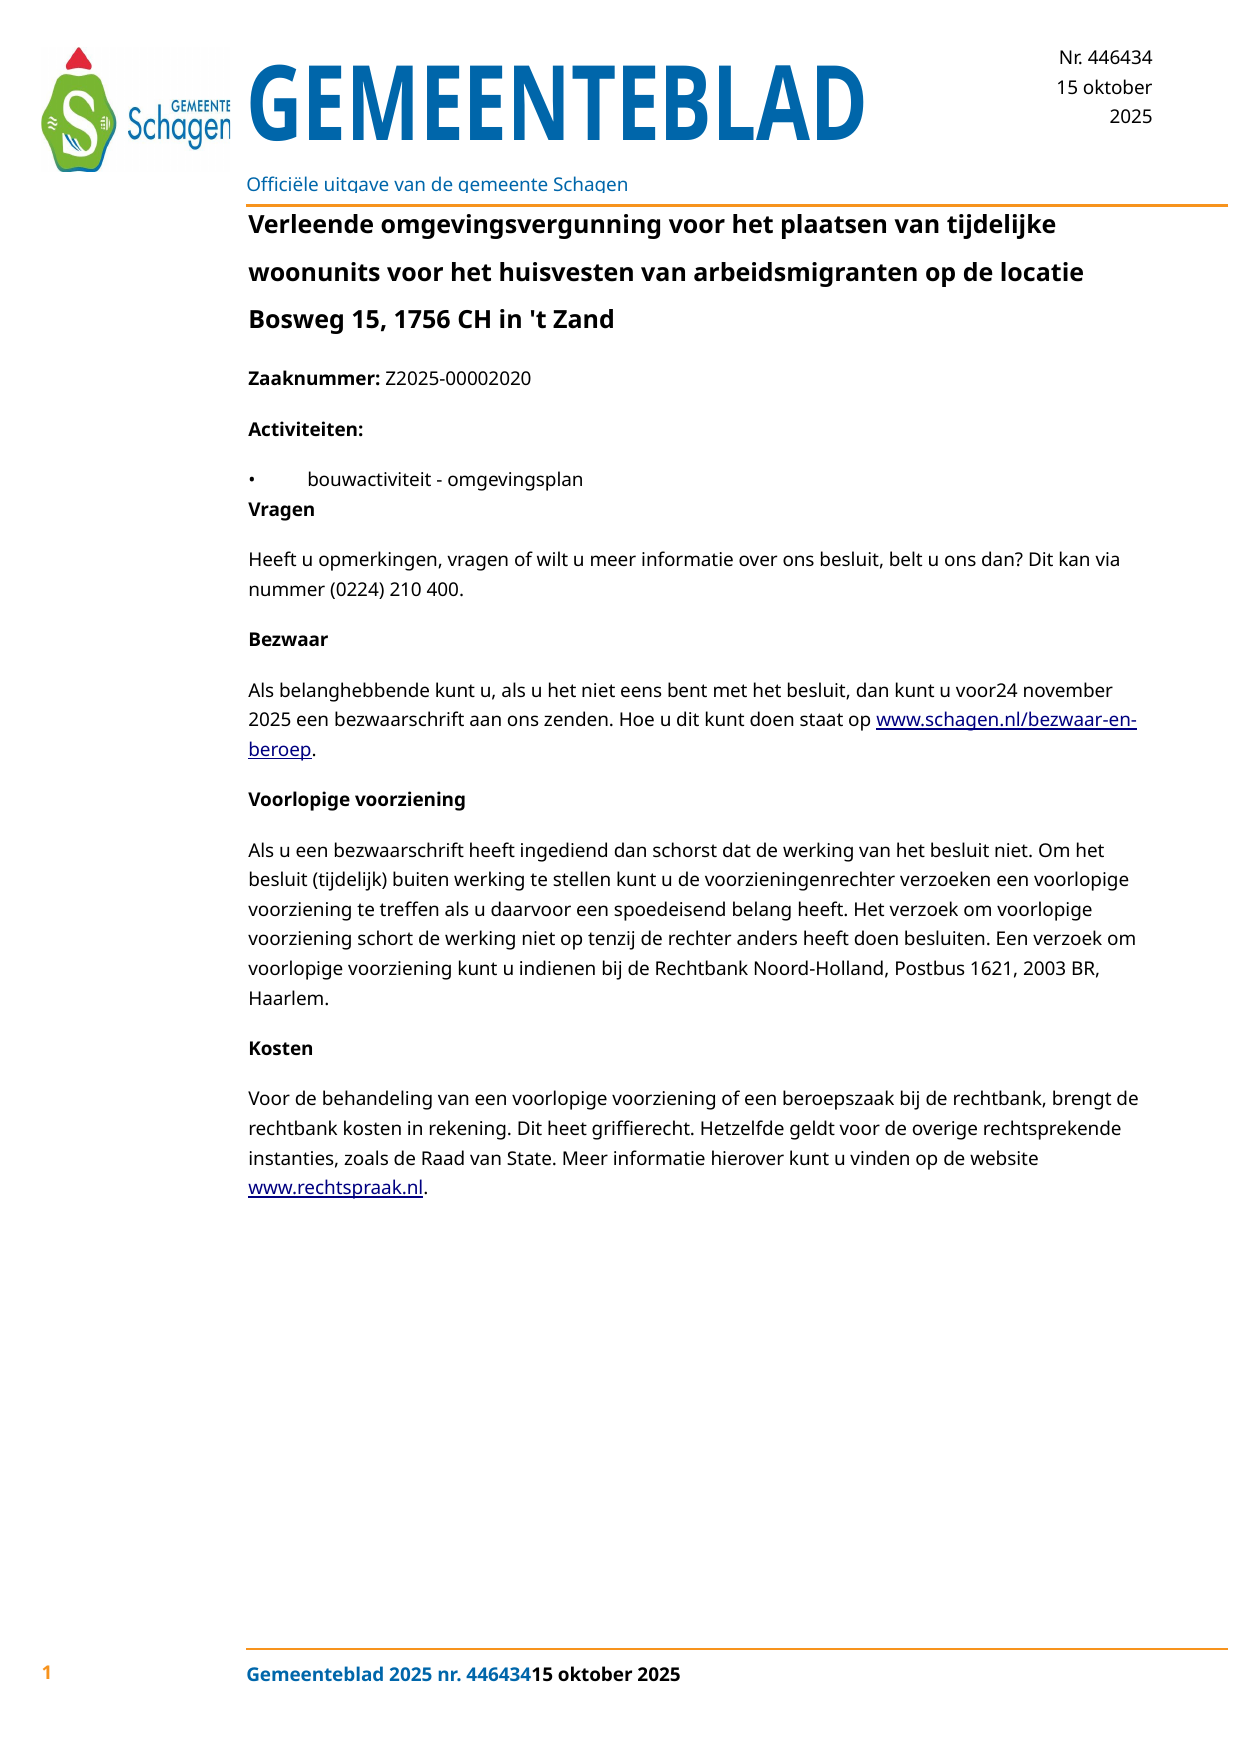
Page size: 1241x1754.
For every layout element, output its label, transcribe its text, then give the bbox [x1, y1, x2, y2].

text Zaaknummer: Z2025-00002020 [248, 366, 1152, 391]
text Voorlopige voorziening [248, 786, 1152, 812]
picture [41, 47, 231, 172]
list bouwactiviteit - omgevingsplan [248, 466, 1152, 492]
text Vragen [248, 496, 1152, 522]
text Activiteiten: [248, 416, 1152, 442]
text Heeft u opmerkingen, vragen of wilt u meer informatie over ons besluit, belt u ons dan? Dit kan via nummer (0224) 210 400. [248, 546, 1152, 602]
text Kosten [248, 1035, 1152, 1061]
text Als u een bezwaarschrift heeft ingediend dan schorst dat de werking van het besluit niet. Om het besluit (tijdelijk) buiten werking te stellen kunt u de voorzieningenrechter verzoeken een voorlopige voorziening te treffen als u daarvoor een spoedeisend belang heeft. Het verzoek om voorlopige voorziening schort de werking niet op tenzij de rechter anders heeft doen besluiten. Een verzoek om voorlopige voorziening kunt u indienen bij de Rechtbank Noord-Holland, Postbus 1621, 2003 BR, Haarlem. [248, 837, 1152, 1010]
text Bezwaar [248, 626, 1152, 652]
text Als belanghebbende kunt u, als u het niet eens bent met het besluit, dan kunt u voor24 november 2025 een bezwaarschrift aan ons zenden. Hoe u dit kunt doen staat op www.schagen.nl/bezwaar-en-beroep. [248, 677, 1152, 762]
text Verleende omgevingsvergunning voor het plaatsen van tijdelijke woonunits voor het huisvesten van arbeidsmigranten op de locatie Bosweg 15, 1756 CH in 't Zand [248, 207, 1152, 336]
text Voor de behandeling van een voorlopige voorziening of een beroepszaak bij de rechtbank, brengt de rechtbank kosten in rekening. Dit heet griffierecht. Hetzelfde geldt voor de overige rechtsprekende instanties, zoals de Raad van State. Meer informatie hierover kunt u vinden op de website www.rechtspraak.nl. [248, 1086, 1152, 1200]
